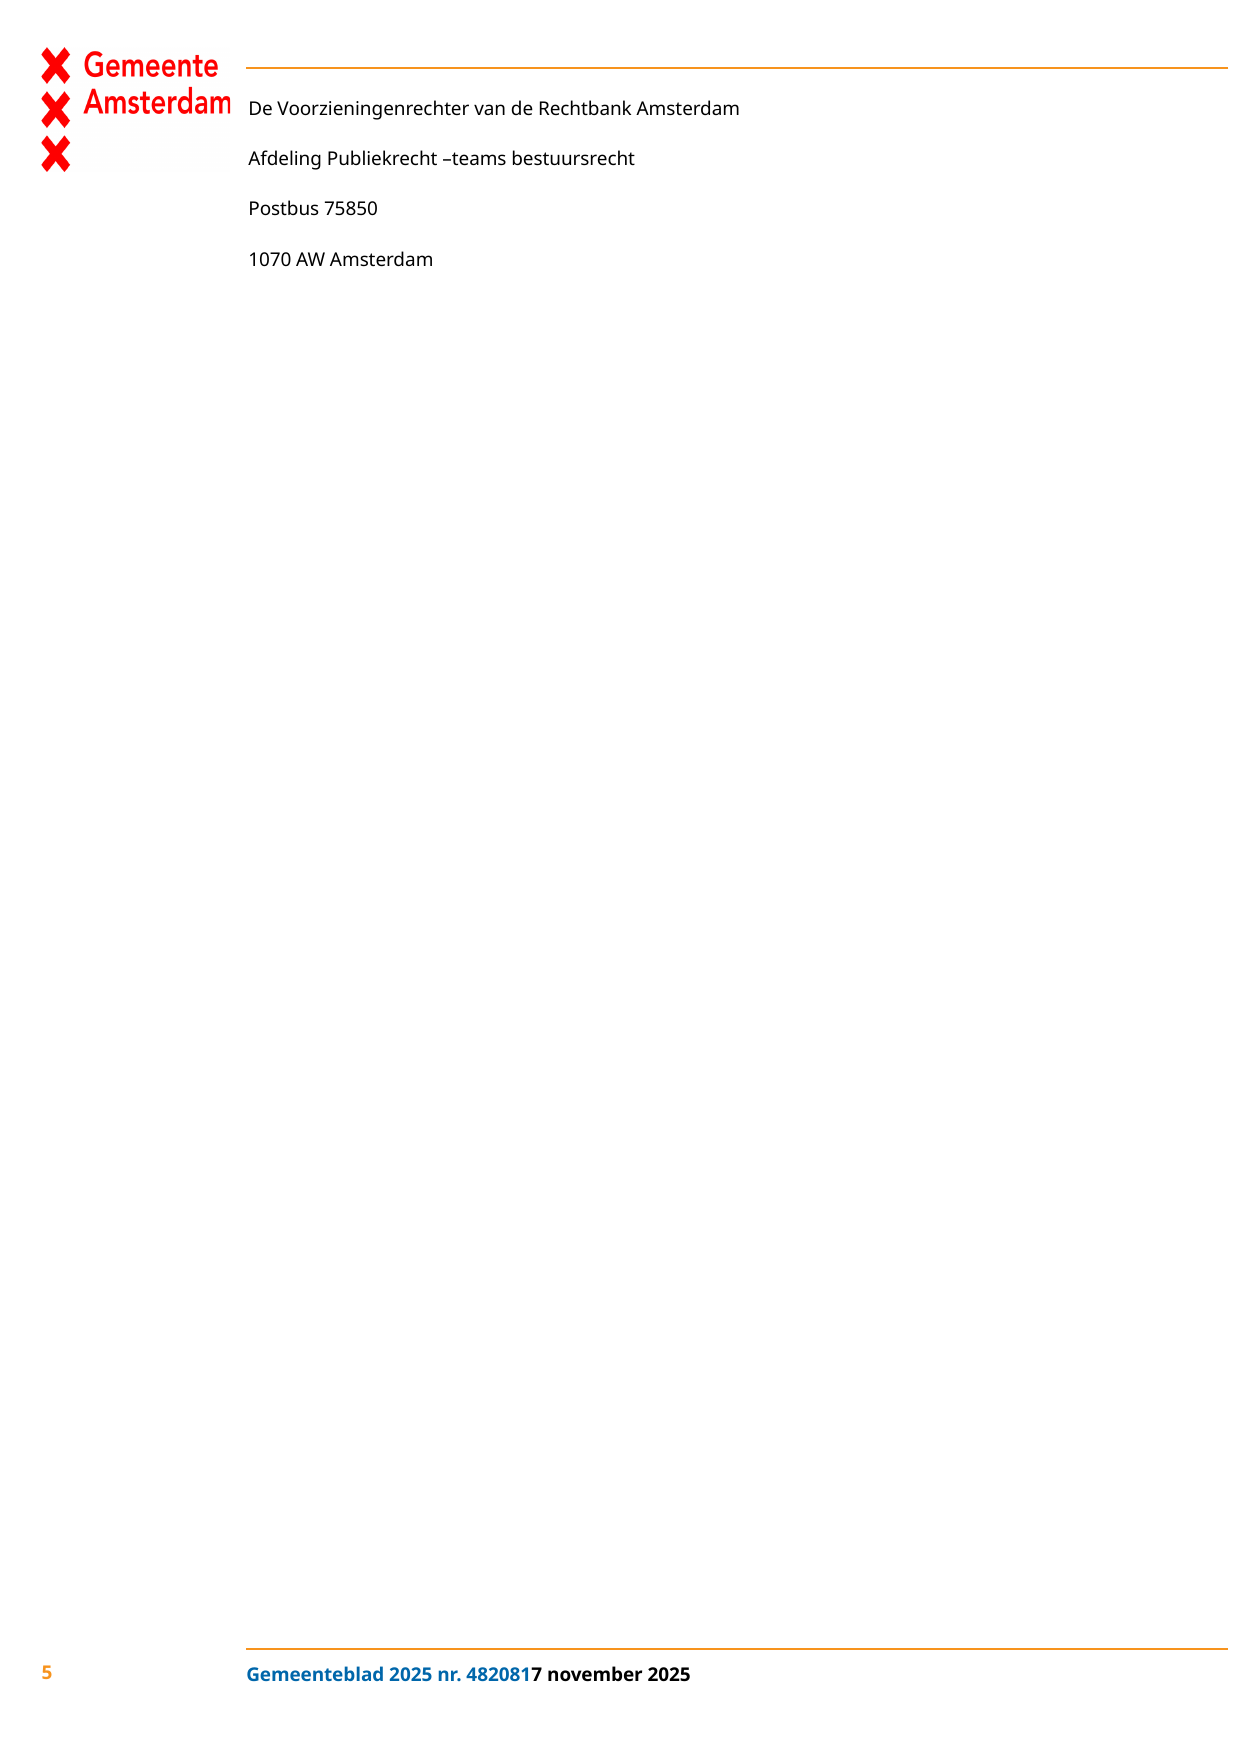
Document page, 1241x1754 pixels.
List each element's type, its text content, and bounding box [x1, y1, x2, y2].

text Postbus 75850 [248, 196, 1152, 221]
text 1070 AW Amsterdam [248, 246, 1152, 272]
picture [41, 47, 231, 172]
text Afdeling Publiekrecht –teams bestuursrecht [248, 145, 1152, 171]
text De Voorzieningenrechter van de Rechtbank Amsterdam [248, 95, 1152, 121]
